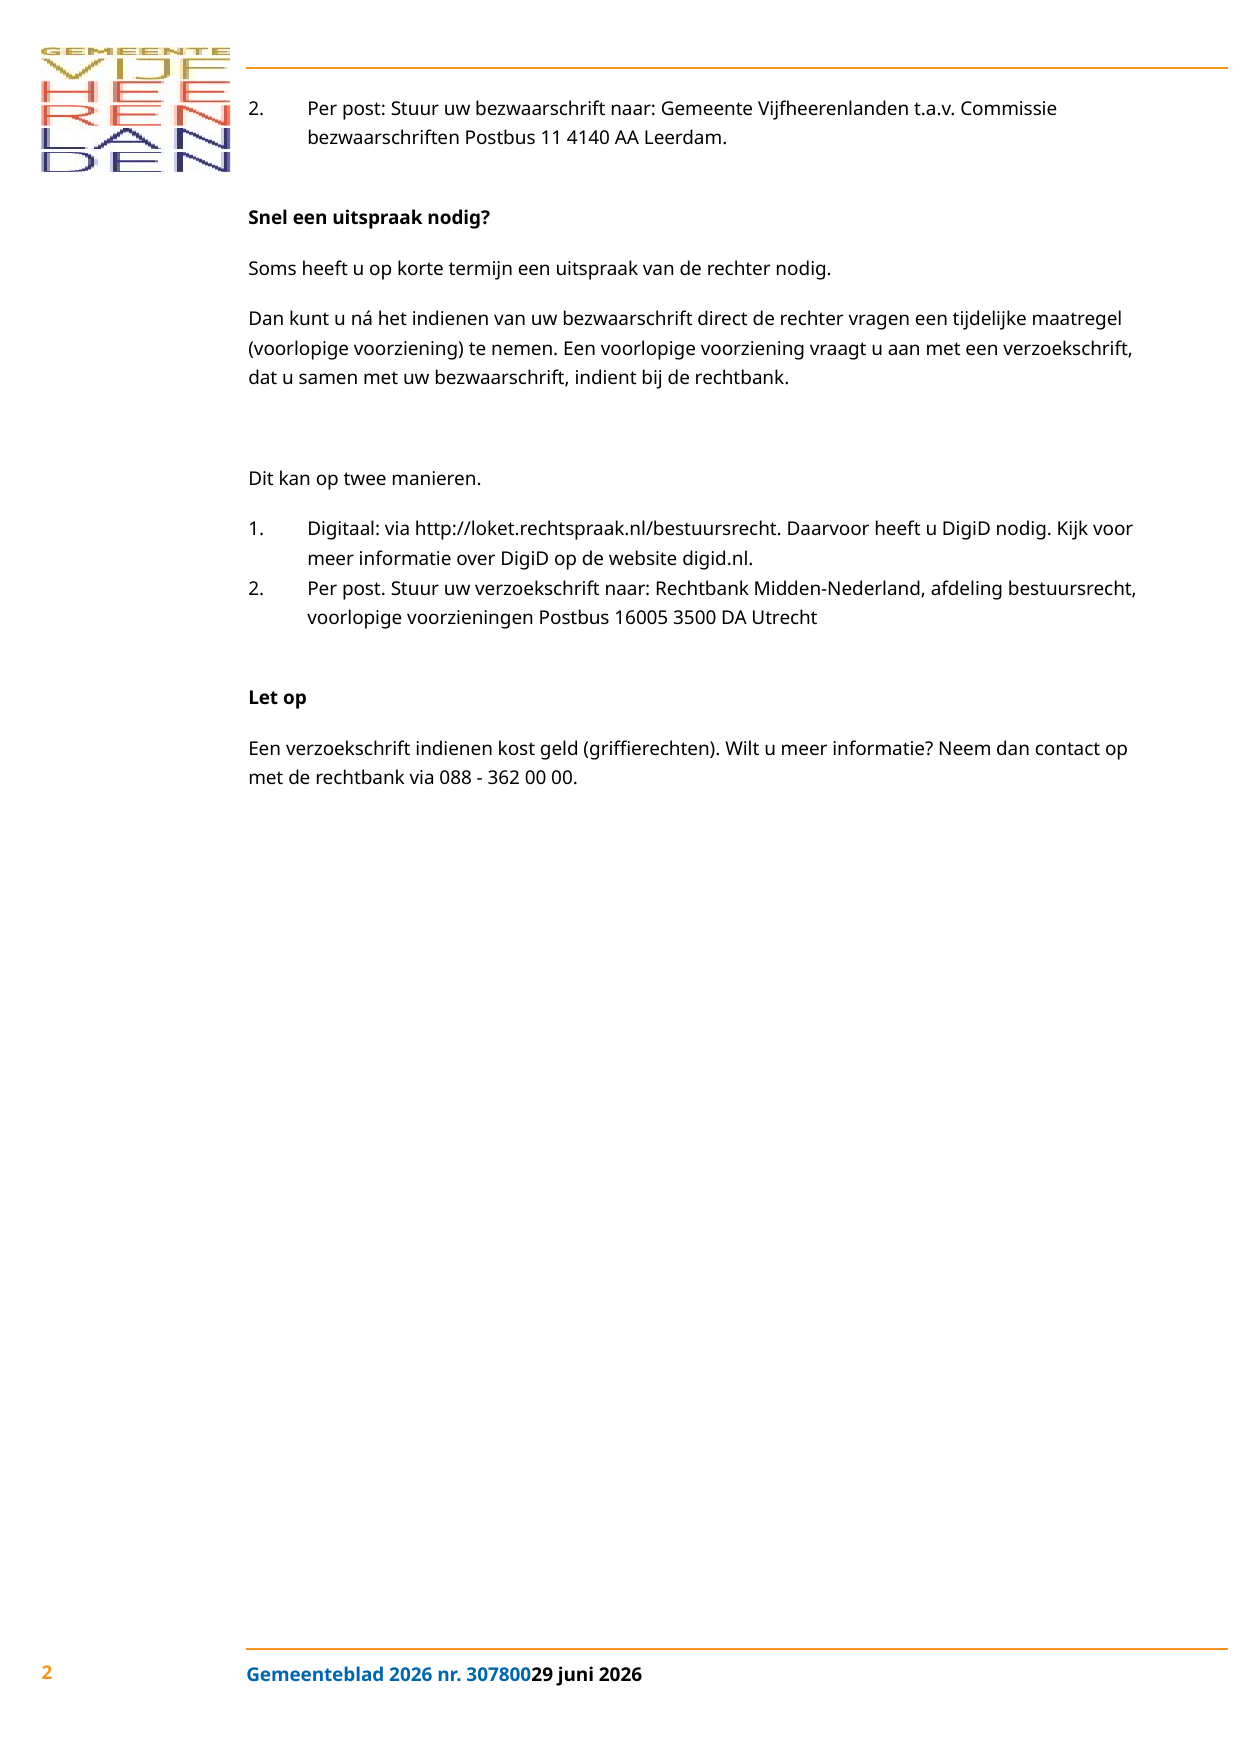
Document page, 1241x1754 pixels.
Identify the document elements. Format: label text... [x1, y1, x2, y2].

text Soms heeft u op korte termijn een uitspraak van de rechter nodig. [248, 255, 1152, 281]
text Een verzoekschrift indienen kost geld (griffierechten). Wilt u meer informatie? Neem dan contact op met de rechtbank via 088 - 362 00 00. [248, 735, 1152, 790]
text Let op [248, 684, 1152, 710]
list Per post. Stuur uw verzoekschrift naar: Rechtbank Midden-Nederland, afdeling bestuursrecht, voorlopige voorzieningen Postbus 16005 3500 DA Utrecht [248, 575, 1152, 630]
text Dit kan op twee manieren. [248, 465, 1152, 491]
picture [41, 47, 231, 172]
text Dan kunt u ná het indienen van uw bezwaarschrift direct de rechter vragen een tijdelijke maatregel (voorlopige voorziening) te nemen. Een voorlopige voorziening vraagt u aan met een verzoekschrift, dat u samen met uw bezwaarschrift, indient bij de rechtbank. [248, 305, 1152, 390]
text Snel een uitspraak nodig? [248, 204, 1152, 230]
list Per post: Stuur uw bezwaarschrift naar: Gemeente Vijfheerenlanden t.a.v. Commissie bezwaarschriften Postbus 11 4140 AA Leerdam. [248, 95, 1152, 150]
list Digitaal: via http://loket.rechtspraak.nl/bestuursrecht. Daarvoor heeft u DigiD nodig. Kijk voor meer informatie over DigiD op de website digid.nl. [248, 516, 1152, 571]
